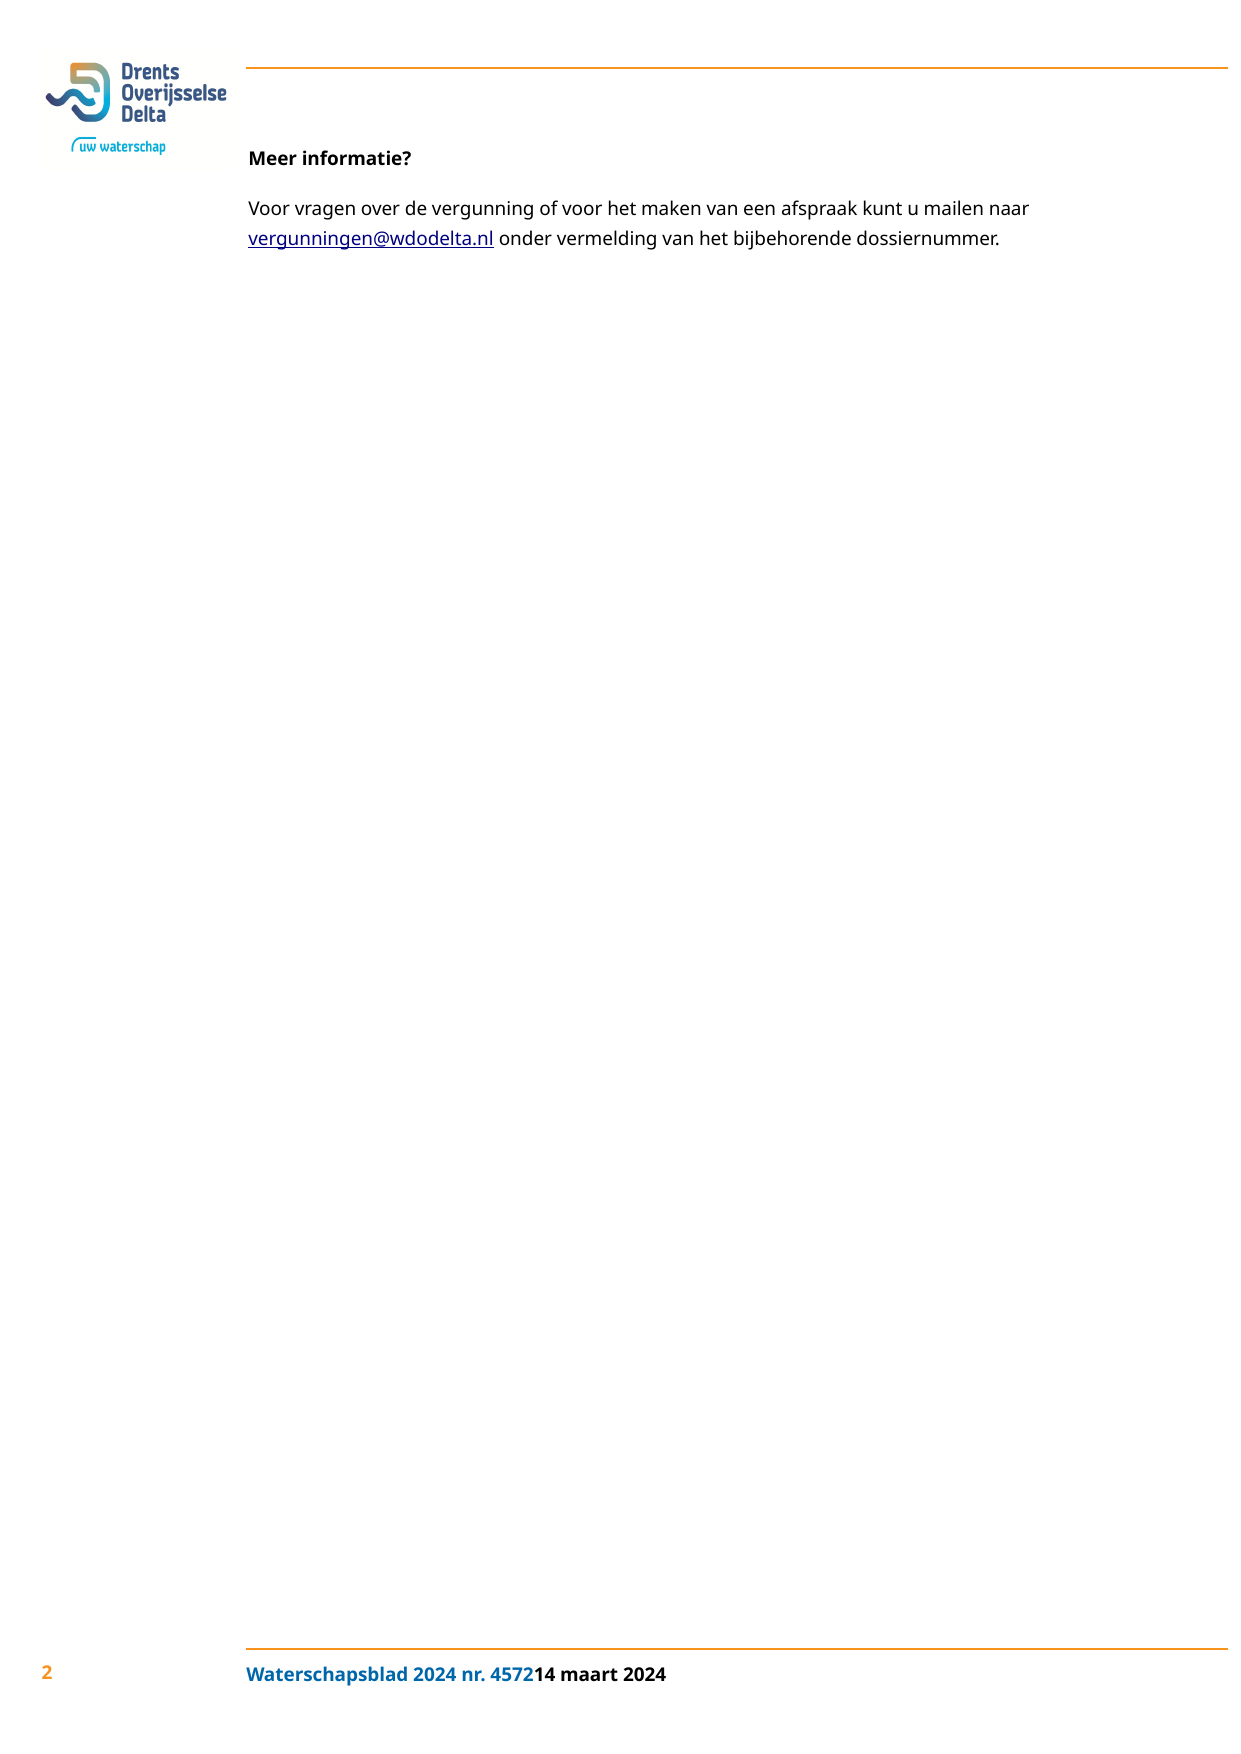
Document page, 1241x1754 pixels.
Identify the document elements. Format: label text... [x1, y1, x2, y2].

picture [41, 47, 231, 172]
text Voor vragen over de vergunning of voor het maken van een afspraak kunt u mailen naar vergunningen@wdodelta.nl onder vermelding van het bijbehorende dossiernummer. [248, 196, 1152, 251]
text Meer informatie? [248, 145, 1152, 171]
